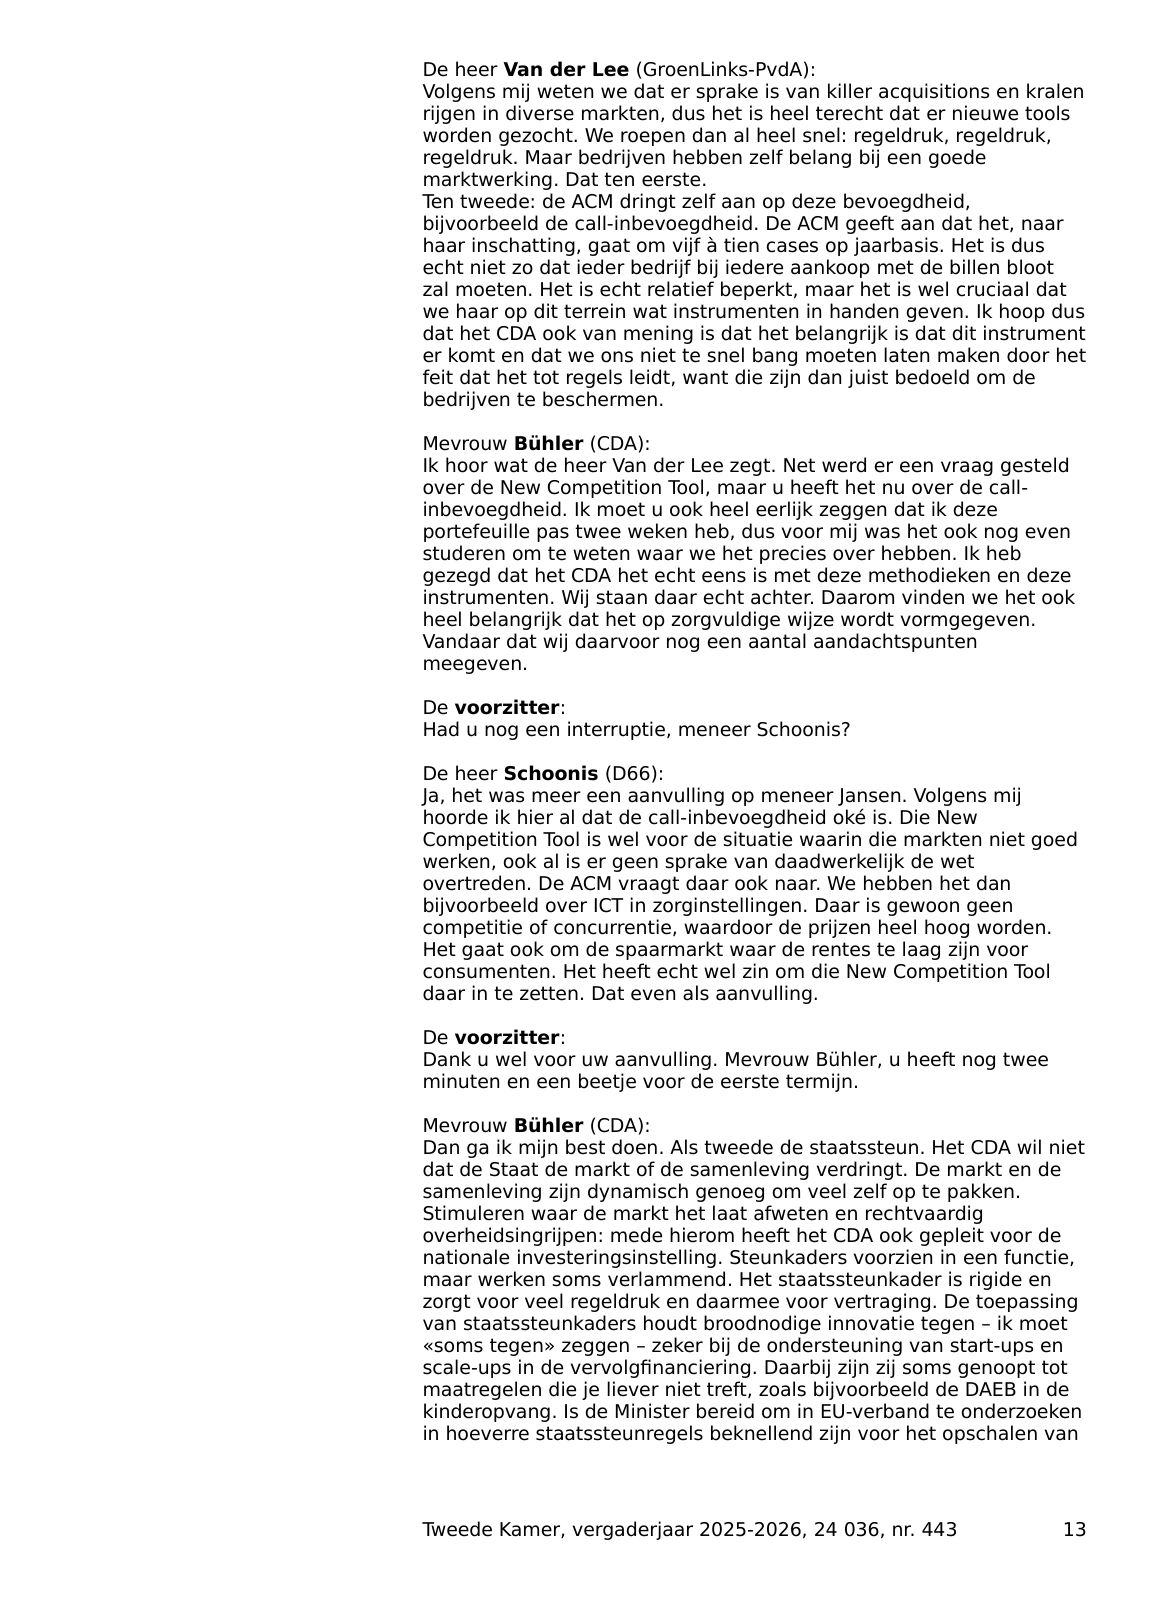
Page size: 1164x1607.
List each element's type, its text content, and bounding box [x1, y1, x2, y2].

text Ja, het was meer een aanvulling op meneer Jansen. Volgens mij hoorde ik hier al dat de call-inbevoegdheid oké is. Die New Competition Tool is wel voor de situatie waarin die markten niet goed werken, ook al is er geen sprake van daadwerkelijk de wet overtreden. De ACM vraagt daar ook naar. We hebben het dan bijvoorbeeld over ICT in zorginstellingen. Daar is gewoon geen competitie of concurrentie, waardoor de prijzen heel hoog worden. Het gaat ook om de spaarmarkt waar de rentes te laag zijn voor consumenten. Het heeft echt wel zin om die New Competition Tool daar in te zetten. Dat even als aanvulling. [422, 785, 1087, 1005]
text De heer Van der Lee (GroenLinks-PvdA): [422, 59, 1087, 81]
text Mevrouw Bühler (CDA): [422, 433, 1087, 455]
text De voorzitter: [422, 1027, 1087, 1049]
text Dan ga ik mijn best doen. Als tweede de staatssteun. Het CDA wil niet dat de Staat de markt of de samenleving verdringt. De markt en de samenleving zijn dynamisch genoeg om veel zelf op te pakken. Stimuleren waar de markt het laat afweten en rechtvaardig overheidsingrijpen: mede hierom heeft het CDA ook gepleit voor de nationale investeringsinstelling. Steunkaders voorzien in een functie, maar werken soms verlammend. Het staatssteunkader is rigide en zorgt voor veel regeldruk en daarmee voor vertraging. De toepassing van staatssteunkaders houdt broodnodige innovatie tegen – ik moet «soms tegen» zeggen – zeker bij de ondersteuning van start-ups en scale-ups in de vervolgfinanciering. Daarbij zijn zij soms genoopt tot maatregelen die je liever niet treft, zoals bijvoorbeeld de DAEB in de kinderopvang. Is de Minister bereid om in EU-verband te onderzoeken in hoeverre staatssteunregels beknellend zijn voor het opschalen van [422, 1137, 1087, 1445]
text Ten tweede: de ACM dringt zelf aan op deze bevoegdheid, bijvoorbeeld de call-inbevoegdheid. De ACM geeft aan dat het, naar haar inschatting, gaat om vijf à tien cases op jaarbasis. Het is dus echt niet zo dat ieder bedrijf bij iedere aankoop met de billen bloot zal moeten. Het is echt relatief beperkt, maar het is wel cruciaal dat we haar op dit terrein wat instrumenten in handen geven. Ik hoop dus dat het CDA ook van mening is dat het belangrijk is dat dit instrument er komt en dat we ons niet te snel bang moeten laten maken door het feit dat het tot regels leidt, want die zijn dan juist bedoeld om de bedrijven te beschermen. [422, 191, 1087, 411]
text De voorzitter: [422, 697, 1087, 719]
text Mevrouw Bühler (CDA): [422, 1115, 1087, 1137]
text Dank u wel voor uw aanvulling. Mevrouw Bühler, u heeft nog twee minuten en een beetje voor de eerste termijn. [422, 1049, 1087, 1093]
text Ik hoor wat de heer Van der Lee zegt. Net werd er een vraag gesteld over de New Competition Tool, maar u heeft het nu over de call-inbevoegdheid. Ik moet u ook heel eerlijk zeggen dat ik deze portefeuille pas twee weken heb, dus voor mij was het ook nog even studeren om te weten waar we het precies over hebben. Ik heb gezegd dat het CDA het echt eens is met deze methodieken en deze instrumenten. Wij staan daar echt achter. Daarom vinden we het ook heel belangrijk dat het op zorgvuldige wijze wordt vormgegeven. Vandaar dat wij daarvoor nog een aantal aandachtspunten meegeven. [422, 455, 1087, 675]
text Volgens mij weten we dat er sprake is van killer acquisitions en kralen rijgen in diverse markten, dus het is heel terecht dat er nieuwe tools worden gezocht. We roepen dan al heel snel: regeldruk, regeldruk, regeldruk. Maar bedrijven hebben zelf belang bij een goede marktwerking. Dat ten eerste. [422, 81, 1087, 191]
text Had u nog een interruptie, meneer Schoonis? [422, 719, 1087, 741]
text De heer Schoonis (D66): [422, 763, 1087, 785]
